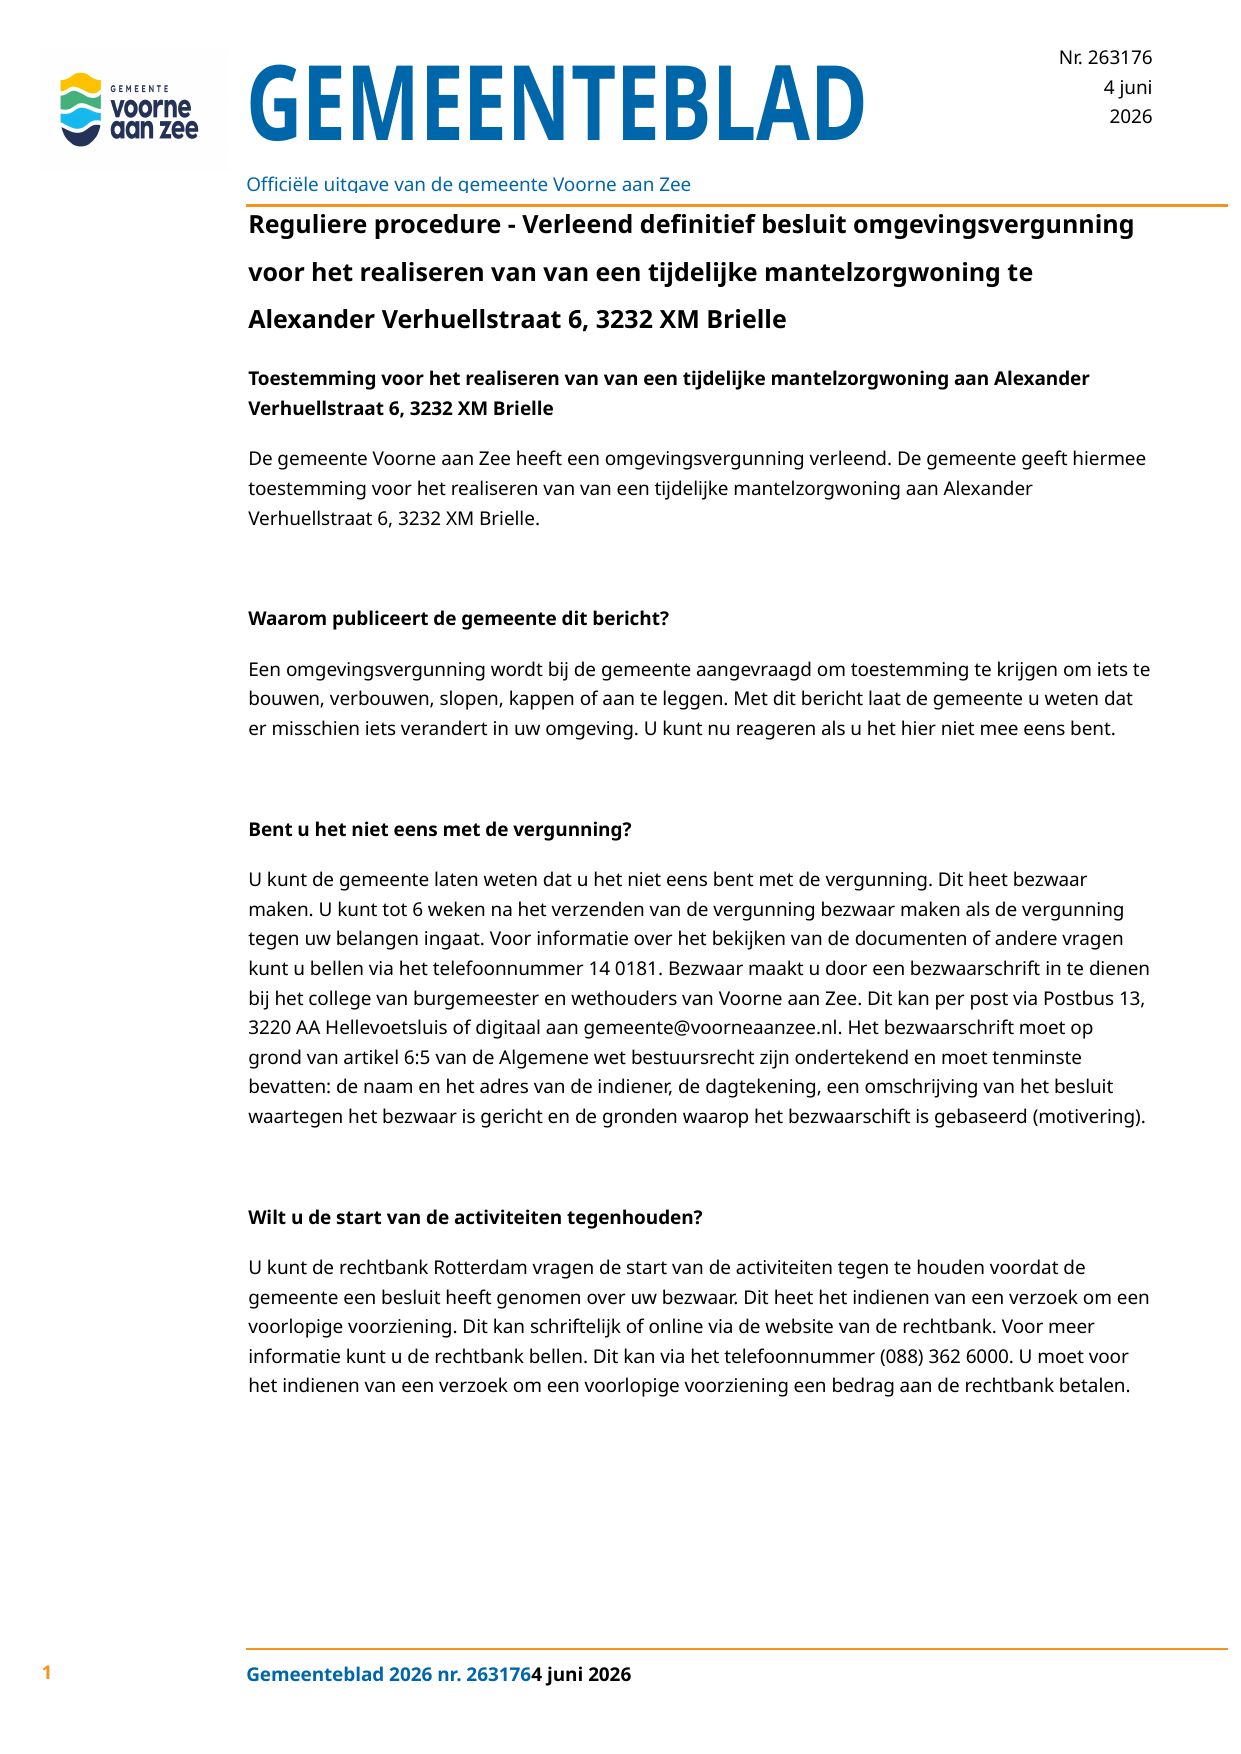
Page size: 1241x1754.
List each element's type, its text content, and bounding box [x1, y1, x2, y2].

text Bent u het niet eens met de vergunning? [248, 816, 1152, 842]
picture [41, 47, 231, 172]
text Wilt u de start van de activiteiten tegenhouden? [248, 1204, 1152, 1229]
text U kunt de gemeente laten weten dat u het niet eens bent met de vergunning. Dit heet bezwaar maken. U kunt tot 6 weken na het verzenden van de vergunning bezwaar maken als de vergunning tegen uw belangen ingaat. Voor informatie over het bekijken van de documenten of andere vragen kunt u bellen via het telefoonnummer 14 0181. Bezwaar maakt u door een bezwaarschrift in te dienen bij het college van burgemeester en wethouders van Voorne aan Zee. Dit kan per post via Postbus 13, 3220 AA Hellevoetsluis of digitaal aan gemeente@voorneaanzee.nl. Het bezwaarschrift moet op grond van artikel 6:5 van de Algemene wet bestuursrecht zijn ondertekend en moet tenminste bevatten: de naam en het adres van de indiener, de dagtekening, een omschrijving van het besluit waartegen het bezwaar is gericht en de gronden waarop het bezwaarschift is gebaseerd (motivering). [248, 866, 1152, 1129]
text De gemeente Voorne aan Zee heeft een omgevingsvergunning verleend. De gemeente geeft hiermee toestemming voor het realiseren van van een tijdelijke mantelzorgwoning aan Alexander Verhuellstraat 6, 3232 XM Brielle. [248, 446, 1152, 530]
text Toestemming voor het realiseren van van een tijdelijke mantelzorgwoning aan Alexander Verhuellstraat 6, 3232 XM Brielle [248, 366, 1152, 421]
text Een omgevingsvergunning wordt bij de gemeente aangevraagd om toestemming te krijgen om iets te bouwen, verbouwen, slopen, kappen of aan te leggen. Met dit bericht laat de gemeente u weten dat er misschien iets verandert in uw omgeving. U kunt nu reageren als u het hier niet mee eens bent. [248, 656, 1152, 741]
text U kunt de rechtbank Rotterdam vragen de start van de activiteiten tegen te houden voordat de gemeente een besluit heeft genomen over uw bezwaar. Dit heet het indienen van een verzoek om een voorlopige voorziening. Dit kan schriftelijk of online via de website van de rechtbank. Voor meer informatie kunt u de rechtbank bellen. Dit kan via het telefoonnummer (088) 362 6000. U moet voor het indienen van een verzoek om een voorlopige voorziening een bedrag aan de rechtbank betalen. [248, 1254, 1152, 1398]
text Reguliere procedure - Verleend definitief besluit omgevingsvergunning voor het realiseren van van een tijdelijke mantelzorgwoning te Alexander Verhuellstraat 6, 3232 XM Brielle [248, 207, 1152, 336]
text Waarom publiceert de gemeente dit bericht? [248, 606, 1152, 631]
